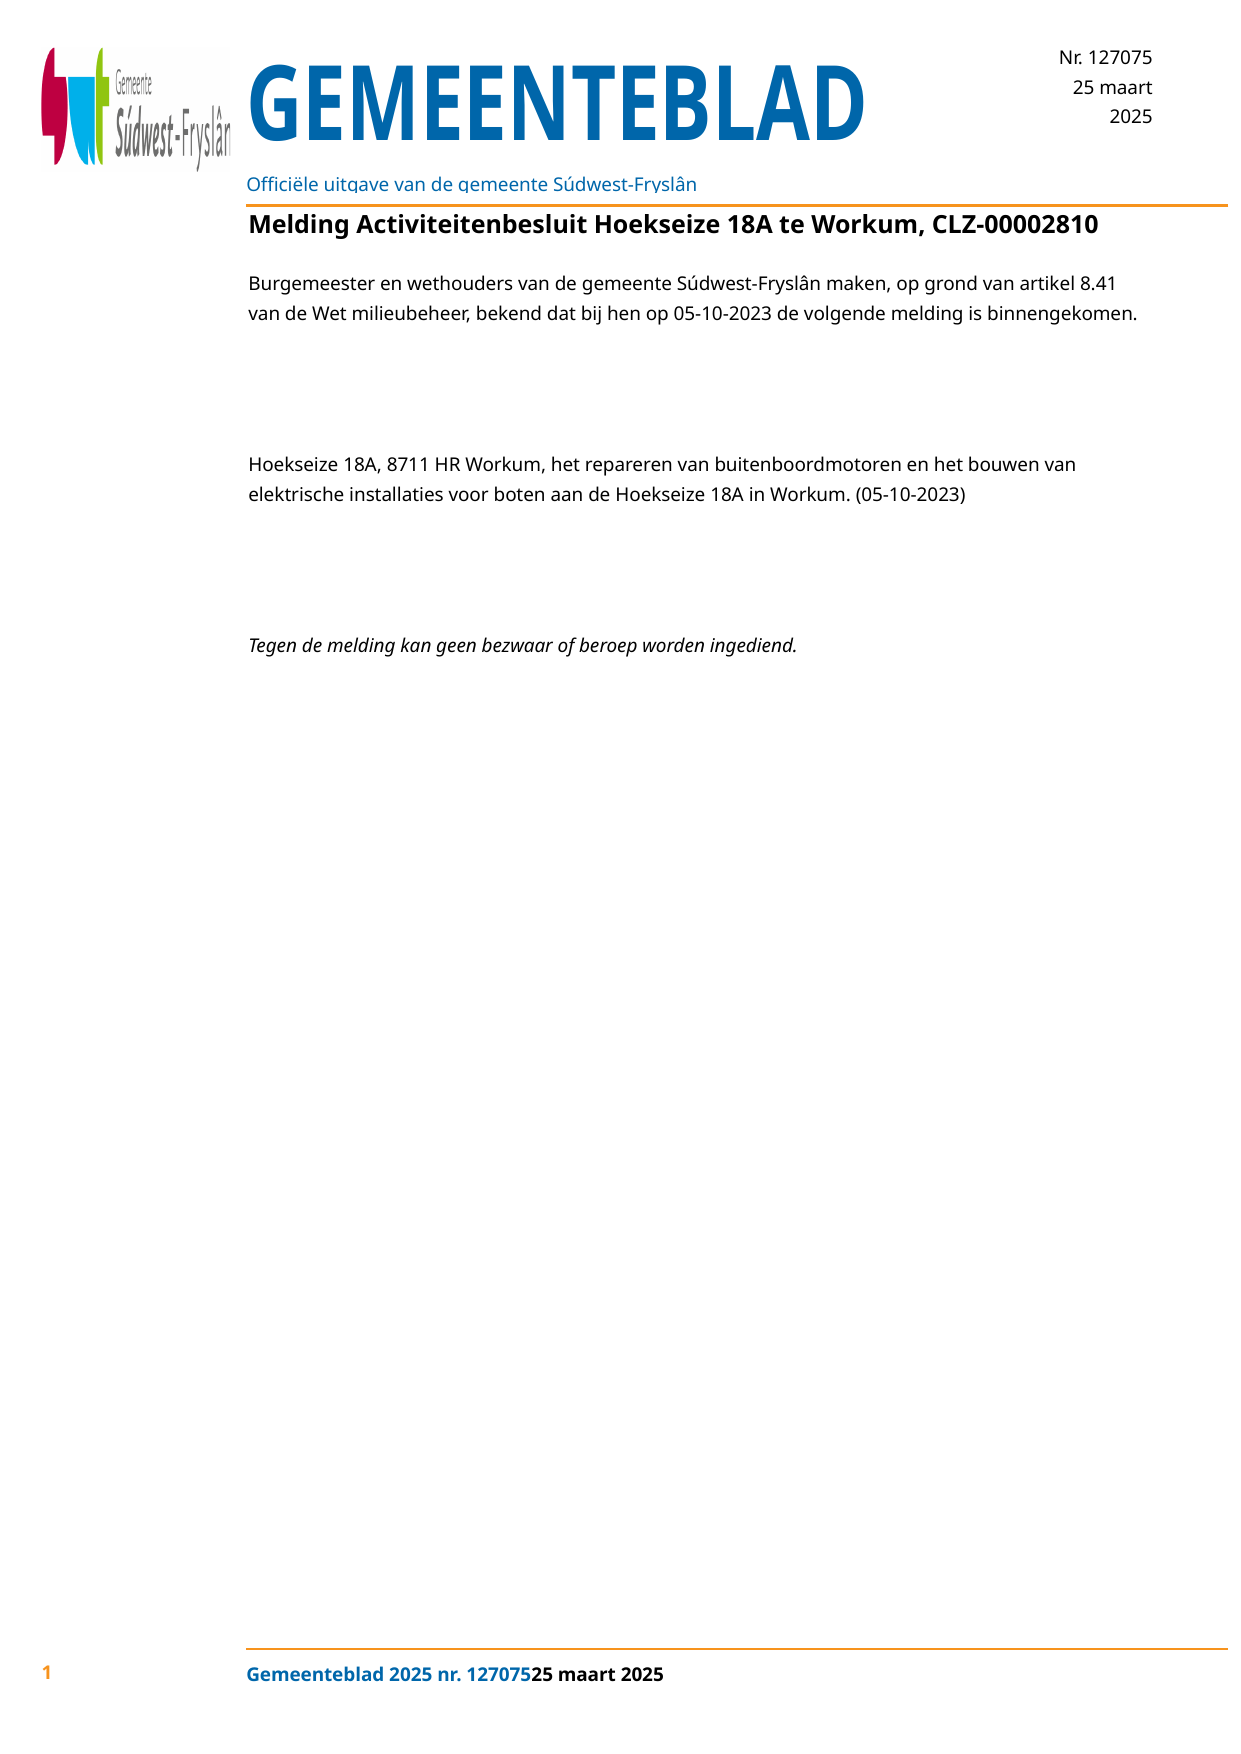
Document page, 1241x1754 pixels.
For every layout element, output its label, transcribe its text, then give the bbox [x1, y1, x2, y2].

picture [41, 47, 231, 172]
text Hoekseize 18A, 8711 HR Workum, het repareren van buitenboordmotoren en het bouwen van elektrische installaties voor boten aan de Hoekseize 18A in Workum. (05-10-2023) [248, 451, 1152, 506]
text Tegen de melding kan geen bezwaar of beroep worden ingediend. [248, 632, 1152, 658]
text Melding Activiteitenbesluit Hoekseize 18A te Workum, CLZ-00002810 [248, 207, 1152, 241]
text Burgemeester en wethouders van de gemeente Súdwest-Fryslân maken, op grond van artikel 8.41 van de Wet milieubeheer, bekend dat bij hen op 05-10-2023 de volgende melding is binnengekomen. [248, 270, 1152, 326]
